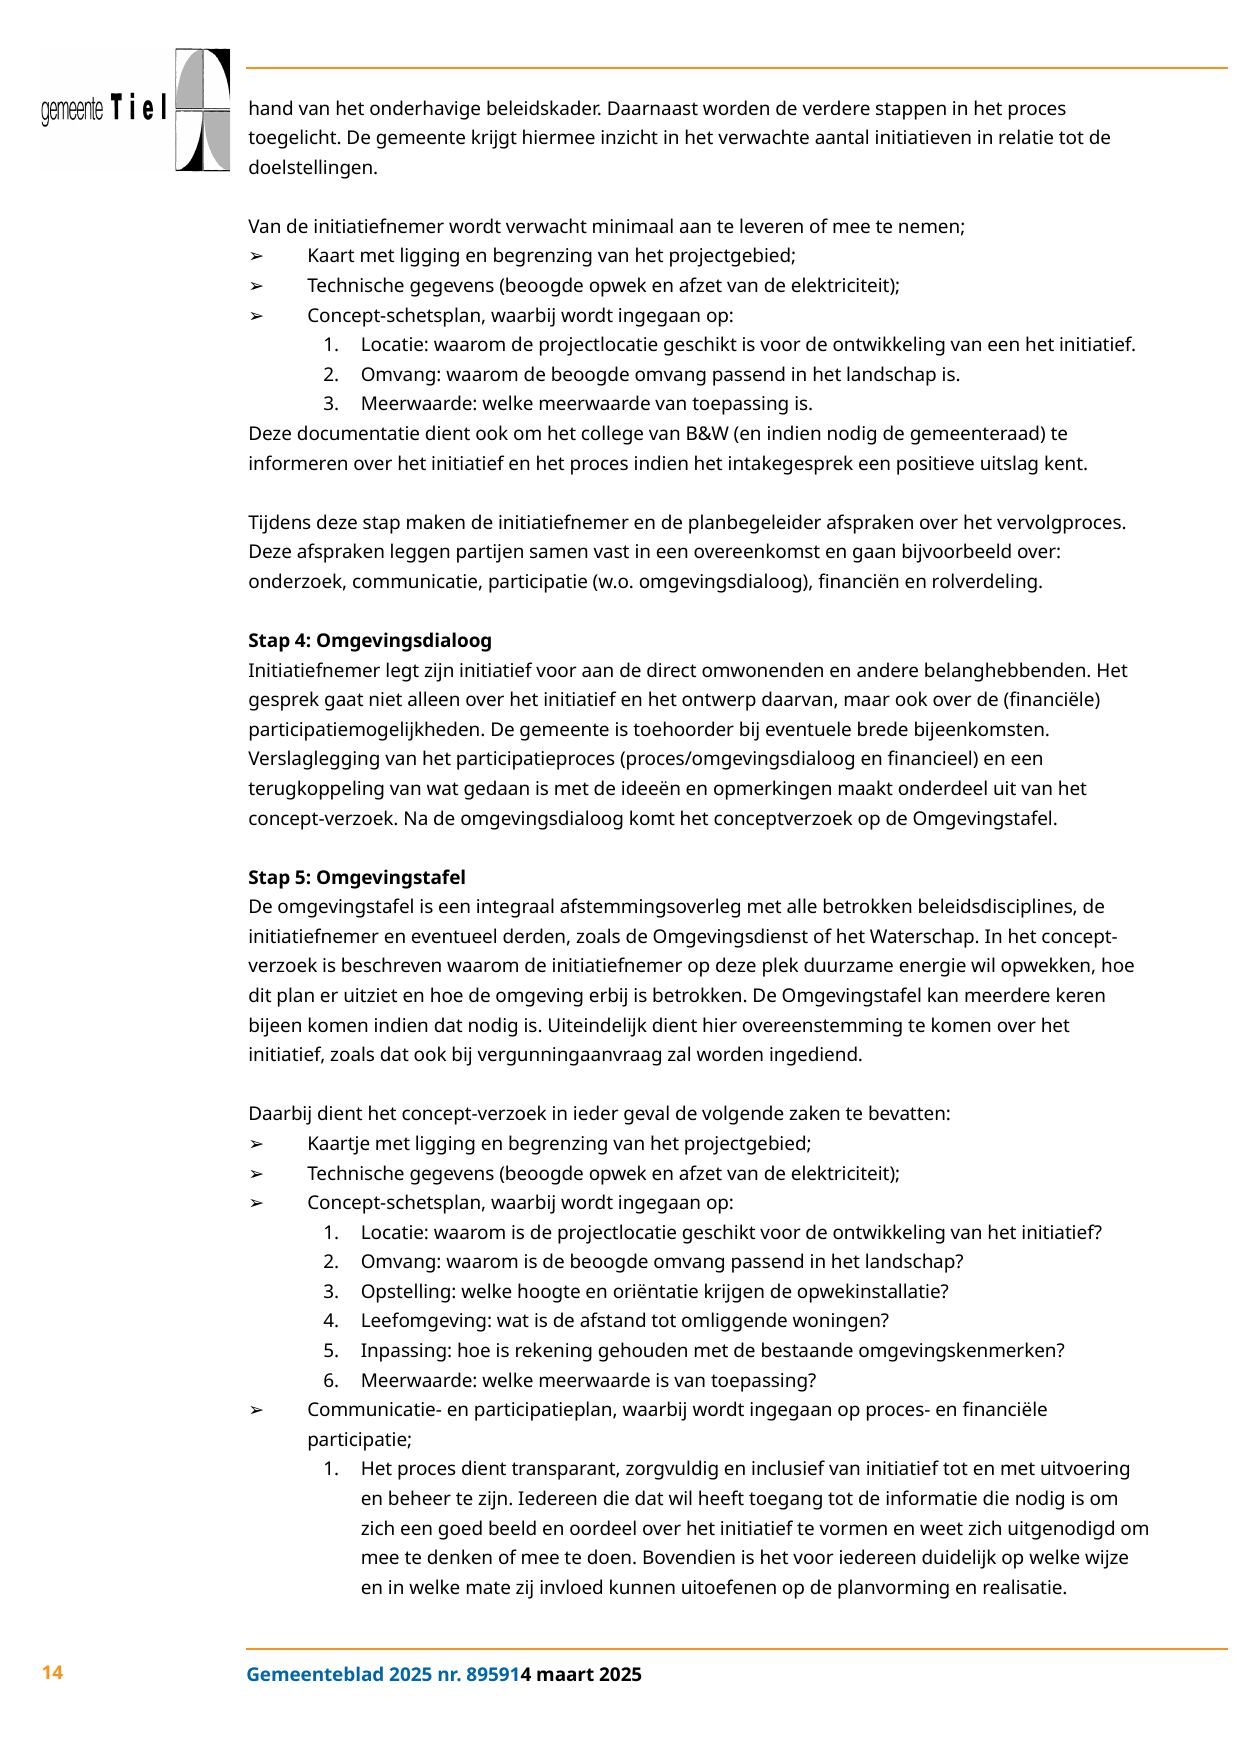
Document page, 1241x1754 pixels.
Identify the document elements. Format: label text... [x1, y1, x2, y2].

list Omvang: waarom is de beoogde omvang passend in het landschap? [323, 1248, 1152, 1274]
list Opstelling: welke hoogte en oriëntatie krijgen de opwekinstallatie? [323, 1278, 1152, 1304]
text Stap 4: Omgevingsdialoog [248, 627, 1152, 653]
text Van de initiatiefnemer wordt verwacht minimaal aan te leveren of mee te nemen; [248, 213, 1152, 239]
list Kaart met ligging en begrenzing van het projectgebied; [248, 243, 1152, 268]
list Kaartje met ligging en begrenzing van het projectgebied; [248, 1130, 1152, 1156]
text De omgevingstafel is een integraal afstemmingsoverleg met alle betrokken beleidsdisciplines, de initiatiefnemer en eventueel derden, zoals de Omgevingsdienst of het Waterschap. In het concept-verzoek is beschreven waarom de initiatiefnemer op deze plek duurzame energie wil opwekken, hoe dit plan er uitziet en hoe de omgeving erbij is betrokken. De Omgevingstafel kan meerdere keren bijeen komen indien dat nodig is. Uiteindelijk dient hier overeenstemming te komen over het initiatief, zoals dat ook bij vergunningaanvraag zal worden ingediend. [248, 893, 1152, 1067]
list Locatie: waarom is de projectlocatie geschikt voor de ontwikkeling van het initiatief? [323, 1219, 1152, 1245]
text Daarbij dient het concept-verzoek in ieder geval de volgende zaken te bevatten: [248, 1101, 1152, 1126]
list Concept-schetsplan, waarbij wordt ingegaan op: [248, 302, 1152, 328]
list Technische gegevens (beoogde opwek en afzet van de elektriciteit); [248, 1160, 1152, 1186]
text Deze documentatie dient ook om het college van B&W (en indien nodig de gemeenteraad) te informeren over het initiatief en het proces indien het intakegesprek een positieve uitslag kent. [248, 420, 1152, 476]
list Concept-schetsplan, waarbij wordt ingegaan op: [248, 1189, 1152, 1215]
list Meerwaarde: welke meerwaarde is van toepassing? [323, 1367, 1152, 1393]
list Locatie: waarom de projectlocatie geschikt is voor de ontwikkeling van een het initiatief. [323, 331, 1152, 357]
text Stap 5: Omgevingstafel [248, 864, 1152, 890]
picture [41, 47, 231, 172]
text hand van het onderhavige beleidskader. Daarnaast worden de verdere stappen in het proces toegelicht. De gemeente krijgt hiermee inzicht in het verwachte aantal initiatieven in relatie tot de doelstellingen. [248, 95, 1152, 180]
list Communicatie- en participatieplan, waarbij wordt ingegaan op proces- en financiële participatie; [248, 1396, 1152, 1452]
list Meerwaarde: welke meerwaarde van toepassing is. [323, 391, 1152, 416]
text Initiatiefnemer legt zijn initiatief voor aan de direct omwonenden en andere belanghebbenden. Het gesprek gaat niet alleen over het initiatief en het ontwerp daarvan, maar ook over de (financiële) participatiemogelijkheden. De gemeente is toehoorder bij eventuele brede bijeenkomsten. Verslaglegging van het participatieproces (proces/omgevingsdialoog en financieel) en een terugkoppeling van wat gedaan is met de ideeën en opmerkingen maakt onderdeel uit van het concept-verzoek. Na de omgevingsdialoog komt het conceptverzoek op de Omgevingstafel. [248, 657, 1152, 831]
list Technische gegevens (beoogde opwek en afzet van de elektriciteit); [248, 272, 1152, 298]
list Omvang: waarom de beoogde omvang passend in het landschap is. [323, 361, 1152, 387]
list Leefomgeving: wat is de afstand tot omliggende woningen? [323, 1308, 1152, 1333]
text Tijdens deze stap maken de initiatiefnemer en de planbegeleider afspraken over het vervolgproces. Deze afspraken leggen partijen samen vast in een overeenkomst en gaan bijvoorbeeld over: onderzoek, communicatie, participatie (w.o. omgevingsdialoog), financiën en rolverdeling. [248, 509, 1152, 594]
list Inpassing: hoe is rekening gehouden met de bestaande omgevingskenmerken? [323, 1337, 1152, 1363]
list Het proces dient transparant, zorgvuldig en inclusief van initiatief tot en met uitvoering en beheer te zijn. Iedereen die dat wil heeft toegang tot de informatie die nodig is om zich een goed beeld en oordeel over het initiatief te vormen en weet zich uitgenodigd om mee te denken of mee te doen. Bovendien is het voor iedereen duidelijk op welke wijze en in welke mate zij invloed kunnen uitoefenen op de planvorming en realisatie. [323, 1456, 1152, 1600]
